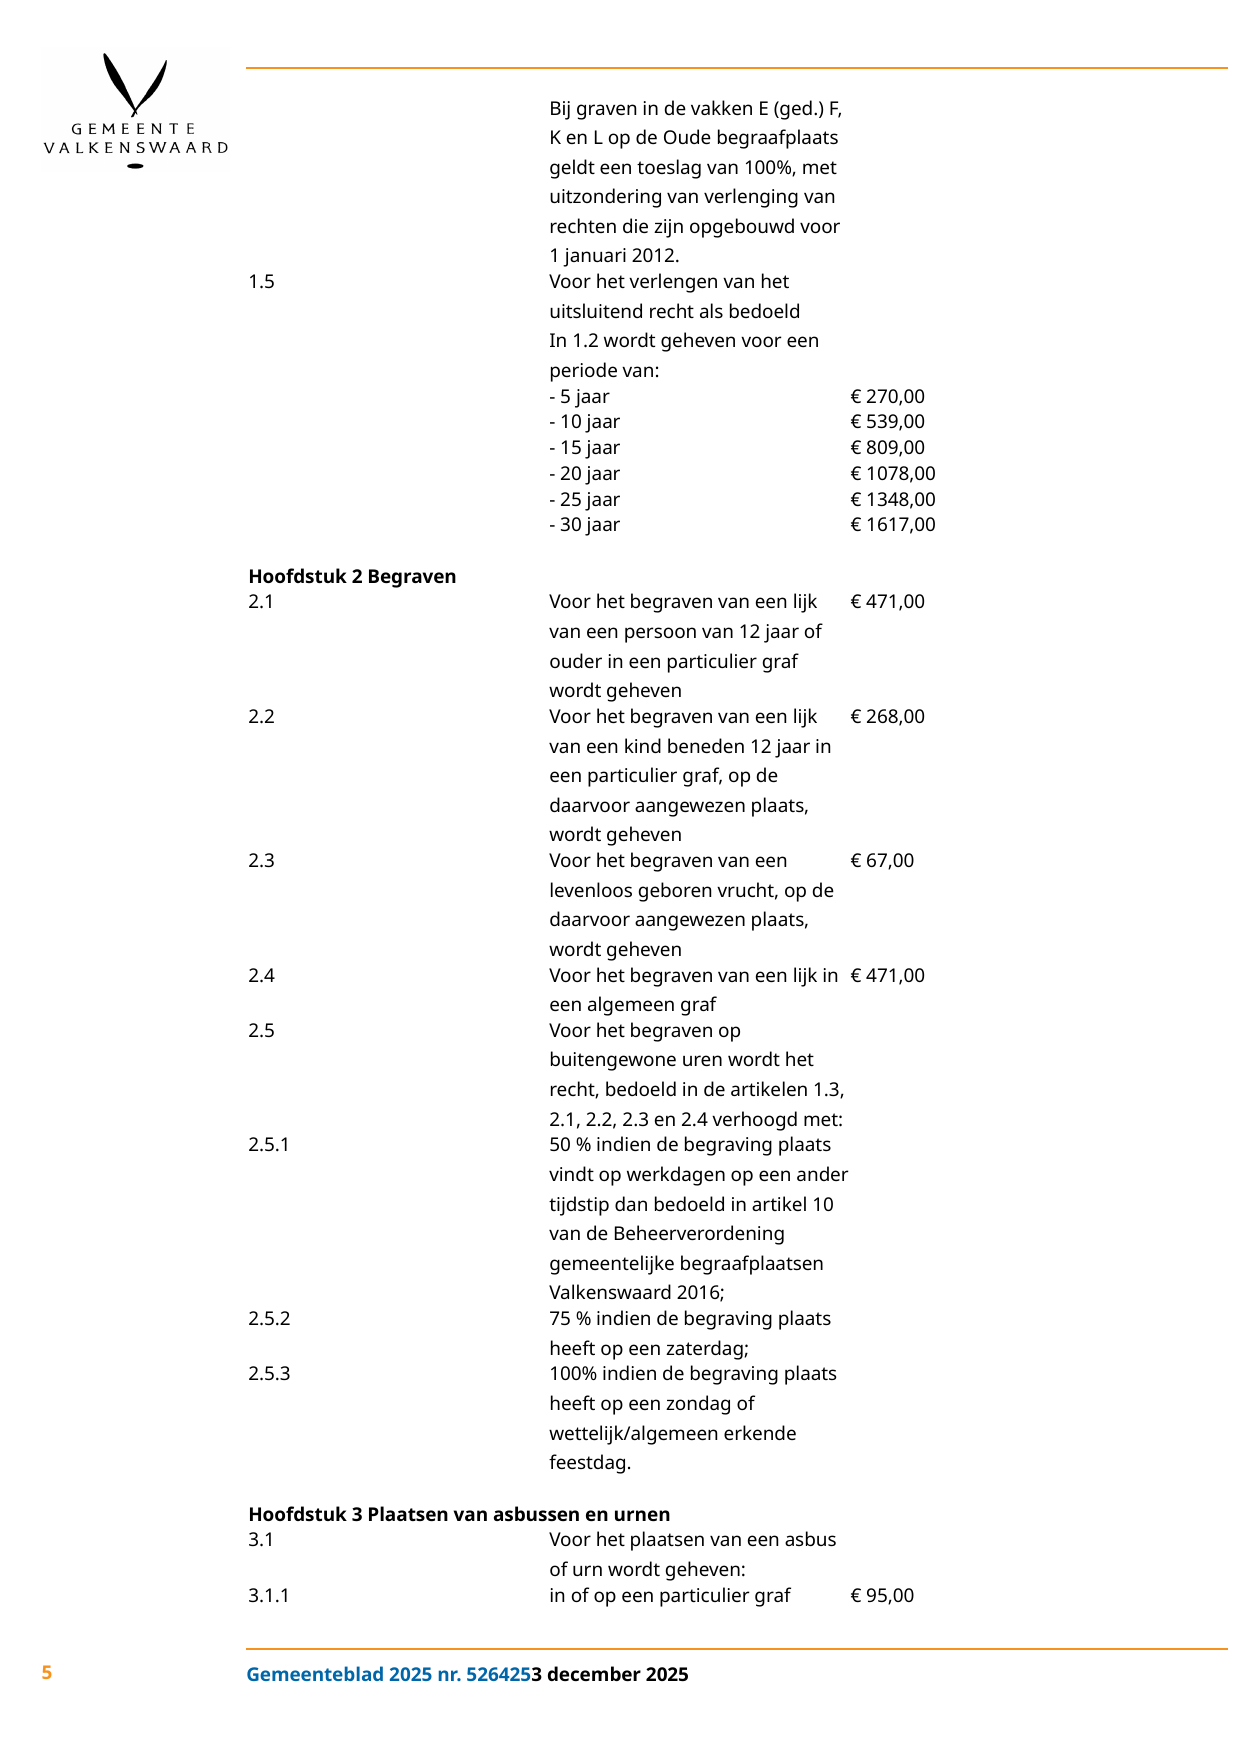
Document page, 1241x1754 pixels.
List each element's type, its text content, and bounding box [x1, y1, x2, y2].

table_cell Voor het begraven van een lijk van een kind beneden 12 jaar in een particulier graf, op de daarvoor aangewezen plaats, wordt geheven [549, 703, 850, 847]
table_cell 3.1.1 [248, 1582, 549, 1607]
table_cell 100% indien de begraving plaats heeft op een zondag of wettelijk/algemeen erkende feestdag. [549, 1361, 850, 1475]
table_cell € 1078,00 [850, 460, 1152, 486]
table_cell [850, 269, 1152, 383]
table_cell - 30 jaar [549, 512, 850, 537]
table_cell [248, 537, 1152, 563]
table_cell 2.4 [248, 962, 549, 1017]
table_cell - 20 jaar [549, 460, 850, 486]
table_cell Voor het begraven van een lijk van een persoon van 12 jaar of ouder in een particulier graf wordt geheven [549, 589, 850, 703]
table_cell Bij graven in de vakken E (ged.) F, K en L op de Oude begraafplaats geldt een toeslag van 100%, met uitzondering van verlenging van rechten die zijn opgebouwd voor 1 januari 2012. [549, 95, 850, 268]
picture [41, 47, 231, 172]
table_cell € 1348,00 [850, 486, 1152, 512]
table_cell Hoofdstuk 2 Begraven [248, 563, 1152, 589]
table_cell Voor het begraven van een levenloos geboren vrucht, op de daarvoor aangewezen plaats, wordt geheven [549, 847, 850, 962]
table_cell Hoofdstuk 3 Plaatsen van asbussen en urnen [248, 1501, 1152, 1526]
table_cell 2.5.2 [248, 1305, 549, 1361]
table_cell 1.5 [248, 269, 549, 537]
table_cell [850, 1132, 1152, 1305]
table_cell [850, 95, 1152, 268]
table_cell € 471,00 [850, 962, 1152, 1017]
table_cell - 5 jaar [549, 383, 850, 409]
table_cell € 809,00 [850, 434, 1152, 460]
table_cell Voor het begraven op buitengewone uren wordt het recht, bedoeld in de artikelen 1.3, 2.1, 2.2, 2.3 en 2.4 verhoogd met: [549, 1017, 850, 1132]
table_cell [850, 1526, 1152, 1582]
table_cell 2.5.3 [248, 1361, 549, 1475]
table_cell 2.1 [248, 589, 549, 703]
table_cell in of op een particulier graf [549, 1582, 850, 1607]
table_cell [850, 1017, 1152, 1132]
table_cell 2.5 [248, 1017, 549, 1132]
table_cell € 270,00 [850, 383, 1152, 409]
table_cell 2.2 [248, 703, 549, 847]
table_cell 3.1 [248, 1526, 549, 1582]
table_cell 2.5.1 [248, 1132, 549, 1305]
table_cell [850, 1305, 1152, 1361]
table_cell Voor het verlengen van het uitsluitend recht als bedoeld In 1.2 wordt geheven voor een periode van: [549, 269, 850, 383]
table_cell € 67,00 [850, 847, 1152, 962]
table_cell [850, 1361, 1152, 1475]
table_cell 50 % indien de begraving plaats vindt op werkdagen op een ander tijdstip dan bedoeld in artikel 10 van de Beheerverordening gemeentelijke begraafplaatsen Valkenswaard 2016; [549, 1132, 850, 1305]
table_cell € 95,00 [850, 1582, 1152, 1607]
table_cell - 10 jaar [549, 409, 850, 434]
table_cell € 471,00 [850, 589, 1152, 703]
table_cell € 1617,00 [850, 512, 1152, 537]
table_cell 75 % indien de begraving plaats heeft op een zaterdag; [549, 1305, 850, 1361]
table_cell Voor het plaatsen van een asbus of urn wordt geheven: [549, 1526, 850, 1582]
table_cell - 25 jaar [549, 486, 850, 512]
table_cell 2.3 [248, 847, 549, 962]
table_cell [248, 95, 549, 268]
table_cell [248, 1475, 1152, 1501]
table_cell - 15 jaar [549, 434, 850, 460]
table_cell € 539,00 [850, 409, 1152, 434]
table_cell Voor het begraven van een lijk in een algemeen graf [549, 962, 850, 1017]
table_cell € 268,00 [850, 703, 1152, 847]
